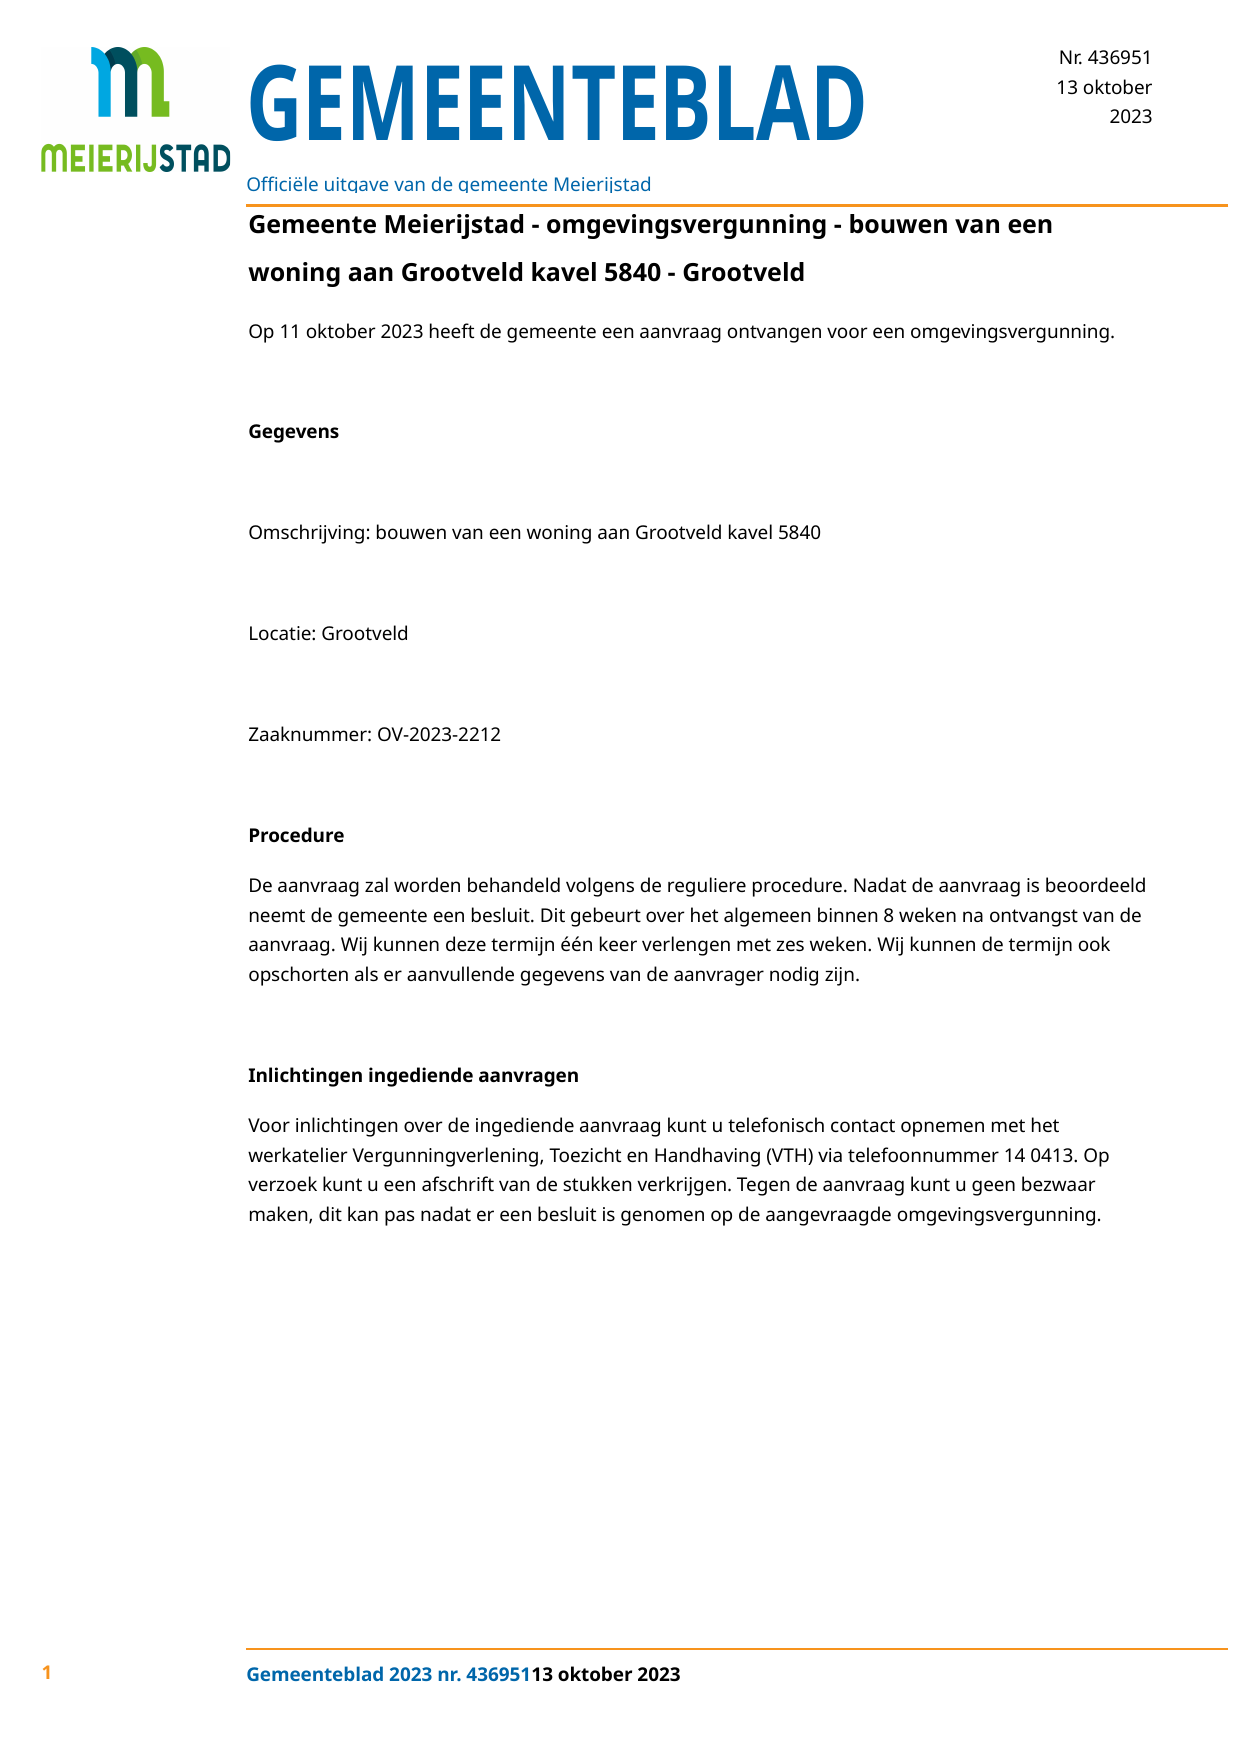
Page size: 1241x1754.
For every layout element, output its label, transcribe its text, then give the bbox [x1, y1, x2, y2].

text Voor inlichtingen over de ingediende aanvraag kunt u telefonisch contact opnemen met het werkatelier Vergunningverlening, Toezicht en Handhaving (VTH) via telefoonnummer 14 0413. Op verzoek kunt u een afschrift van de stukken verkrijgen. Tegen de aanvraag kunt u geen bezwaar maken, dit kan pas nadat er een besluit is genomen op de aangevraagde omgevingsvergunning. [248, 1112, 1152, 1227]
text Zaaknummer: OV-2023-2212 [248, 721, 1152, 747]
text De aanvraag zal worden behandeld volgens de reguliere procedure. Nadat de aanvraag is beoordeeld neemt de gemeente een besluit. Dit gebeurt over het algemeen binnen 8 weken na ontvangst van de aanvraag. Wij kunnen deze termijn één keer verlengen met zes weken. Wij kunnen de termijn ook opschorten als er aanvullende gegevens van de aanvrager nodig zijn. [248, 872, 1152, 987]
picture [41, 47, 231, 172]
text Inlichtingen ingediende aanvragen [248, 1062, 1152, 1088]
text Gegevens [248, 419, 1152, 444]
text Omschrijving: bouwen van een woning aan Grootveld kavel 5840 [248, 519, 1152, 545]
text Procedure [248, 822, 1152, 848]
text Op 11 oktober 2023 heeft de gemeente een aanvraag ontvangen voor een omgevingsvergunning. [248, 318, 1152, 344]
text Gemeente Meierijstad - omgevingsvergunning - bouwen van een woning aan Grootveld kavel 5840 - Grootveld [248, 207, 1152, 288]
text Locatie: Grootveld [248, 620, 1152, 646]
